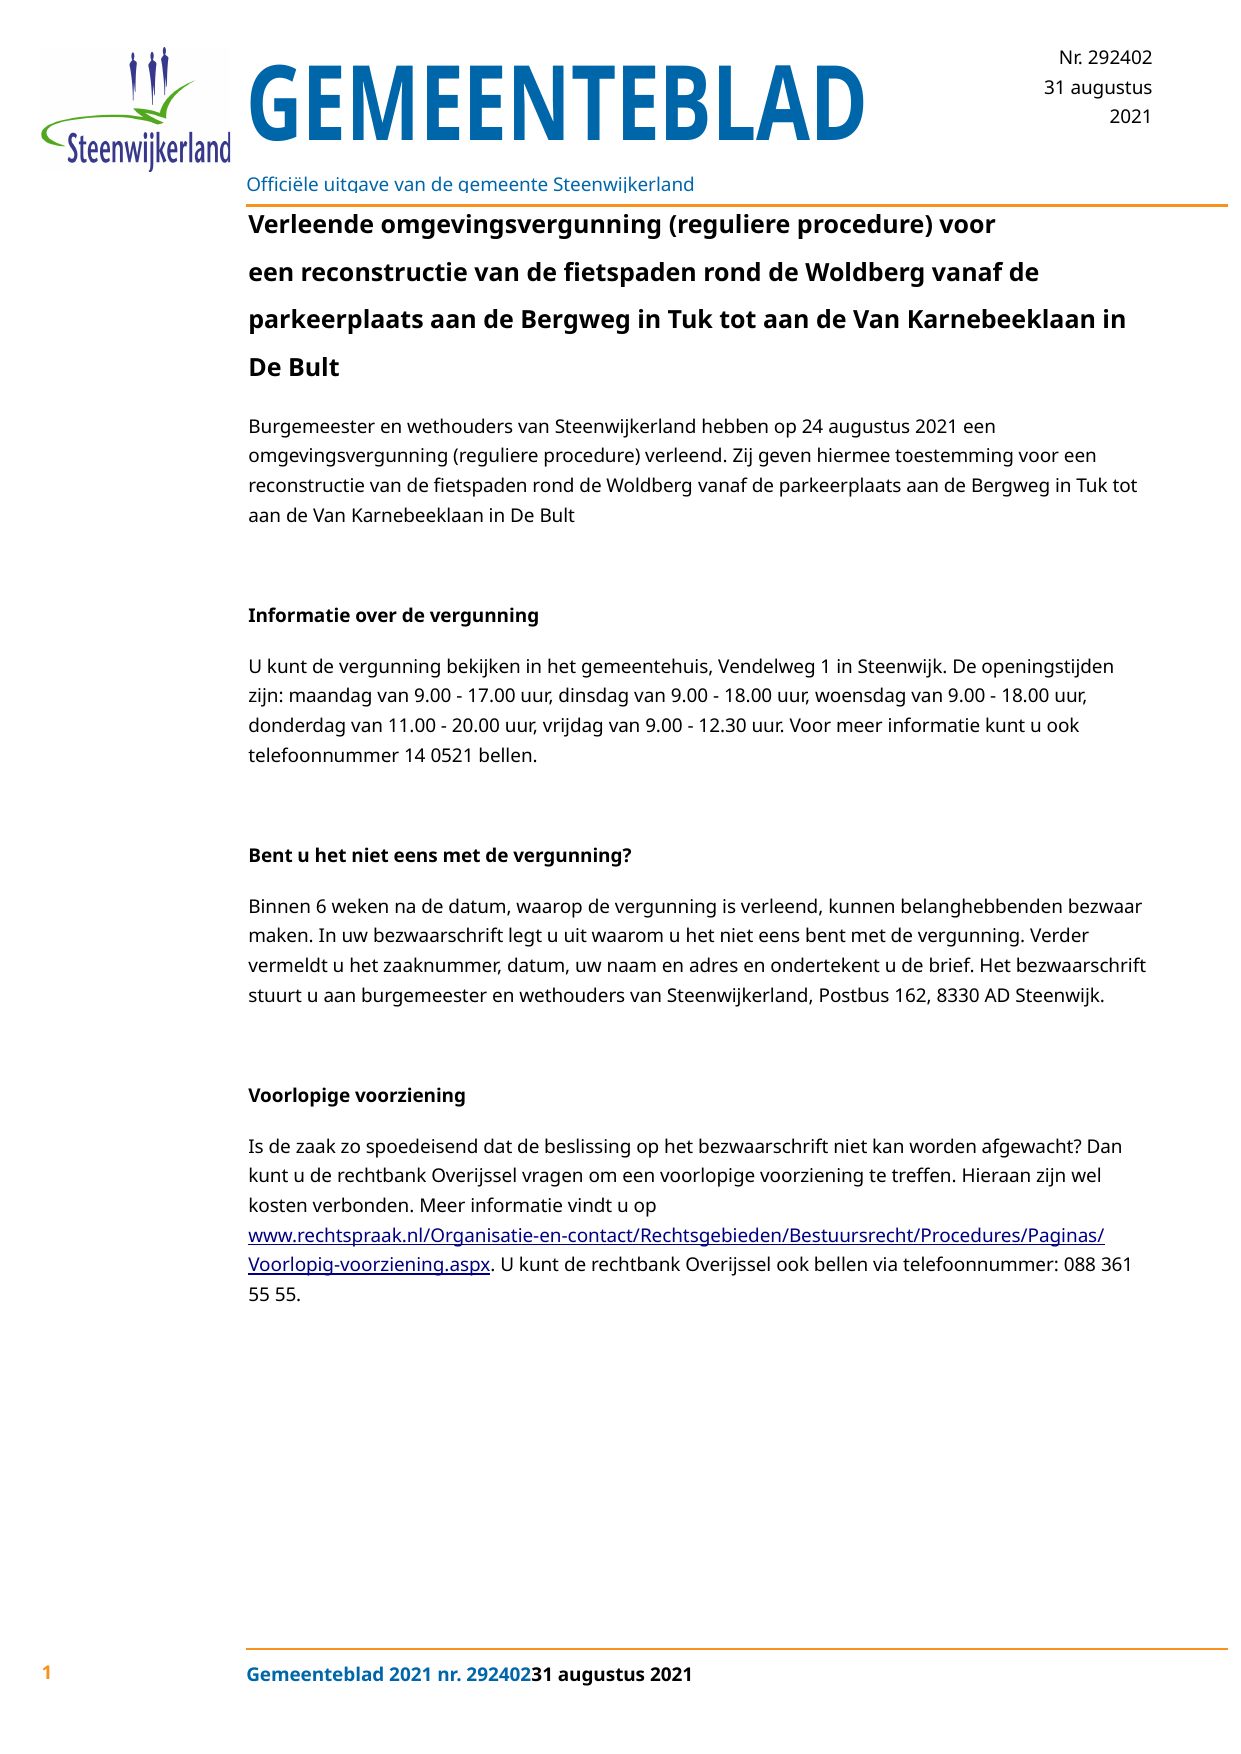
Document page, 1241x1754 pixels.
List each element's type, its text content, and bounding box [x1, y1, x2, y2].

text Voorlopige voorziening [248, 1083, 1152, 1108]
text Verleende omgevingsvergunning (reguliere procedure) voor een reconstructie van de fietspaden rond de Woldberg vanaf de parkeerplaats aan de Bergweg in Tuk tot aan de Van Karnebeeklaan in De Bult [248, 207, 1152, 384]
text Bent u het niet eens met de vergunning? [248, 843, 1152, 868]
text U kunt de vergunning bekijken in het gemeentehuis, Vendelweg 1 in Steenwijk. De openingstijden zijn: maandag van 9.00 - 17.00 uur, dinsdag van 9.00 - 18.00 uur, woensdag van 9.00 - 18.00 uur, donderdag van 11.00 - 20.00 uur, vrijdag van 9.00 - 12.30 uur. Voor meer informatie kunt u ook telefoonnummer 14 0521 bellen. [248, 653, 1152, 768]
text Burgemeester en wethouders van Steenwijkerland hebben op 24 augustus 2021 een omgevingsvergunning (reguliere procedure) verleend. Zij geven hiermee toestemming voor een reconstructie van de fietspaden rond de Woldberg vanaf de parkeerplaats aan de Bergweg in Tuk tot aan de Van Karnebeeklaan in De Bult [248, 413, 1152, 528]
text Binnen 6 weken na de datum, waarop de vergunning is verleend, kunnen belanghebbenden bezwaar maken. In uw bezwaarschrift legt u uit waarom u het niet eens bent met de vergunning. Verder vermeldt u het zaaknummer, datum, uw naam en adres en ondertekent u de brief. Het bezwaarschrift stuurt u aan burgemeester en wethouders van Steenwijkerland, Postbus 162, 8330 AD Steenwijk. [248, 893, 1152, 1008]
text Informatie over de vergunning [248, 603, 1152, 628]
text Is de zaak zo spoedeisend dat de beslissing op het bezwaarschrift niet kan worden afgewacht? Dan kunt u de rechtbank Overijssel vragen om een voorlopige voorziening te treffen. Hieraan zijn wel kosten verbonden. Meer informatie vindt u op www.rechtspraak.nl/Organisatie-en-contact/Rechtsgebieden/Bestuursrecht/Procedures/Paginas/Voorlopig-voorziening.aspx. U kunt de rechtbank Overijssel ook bellen via telefoonnummer: 088 361 55 55. [248, 1133, 1152, 1307]
picture [41, 47, 231, 172]
